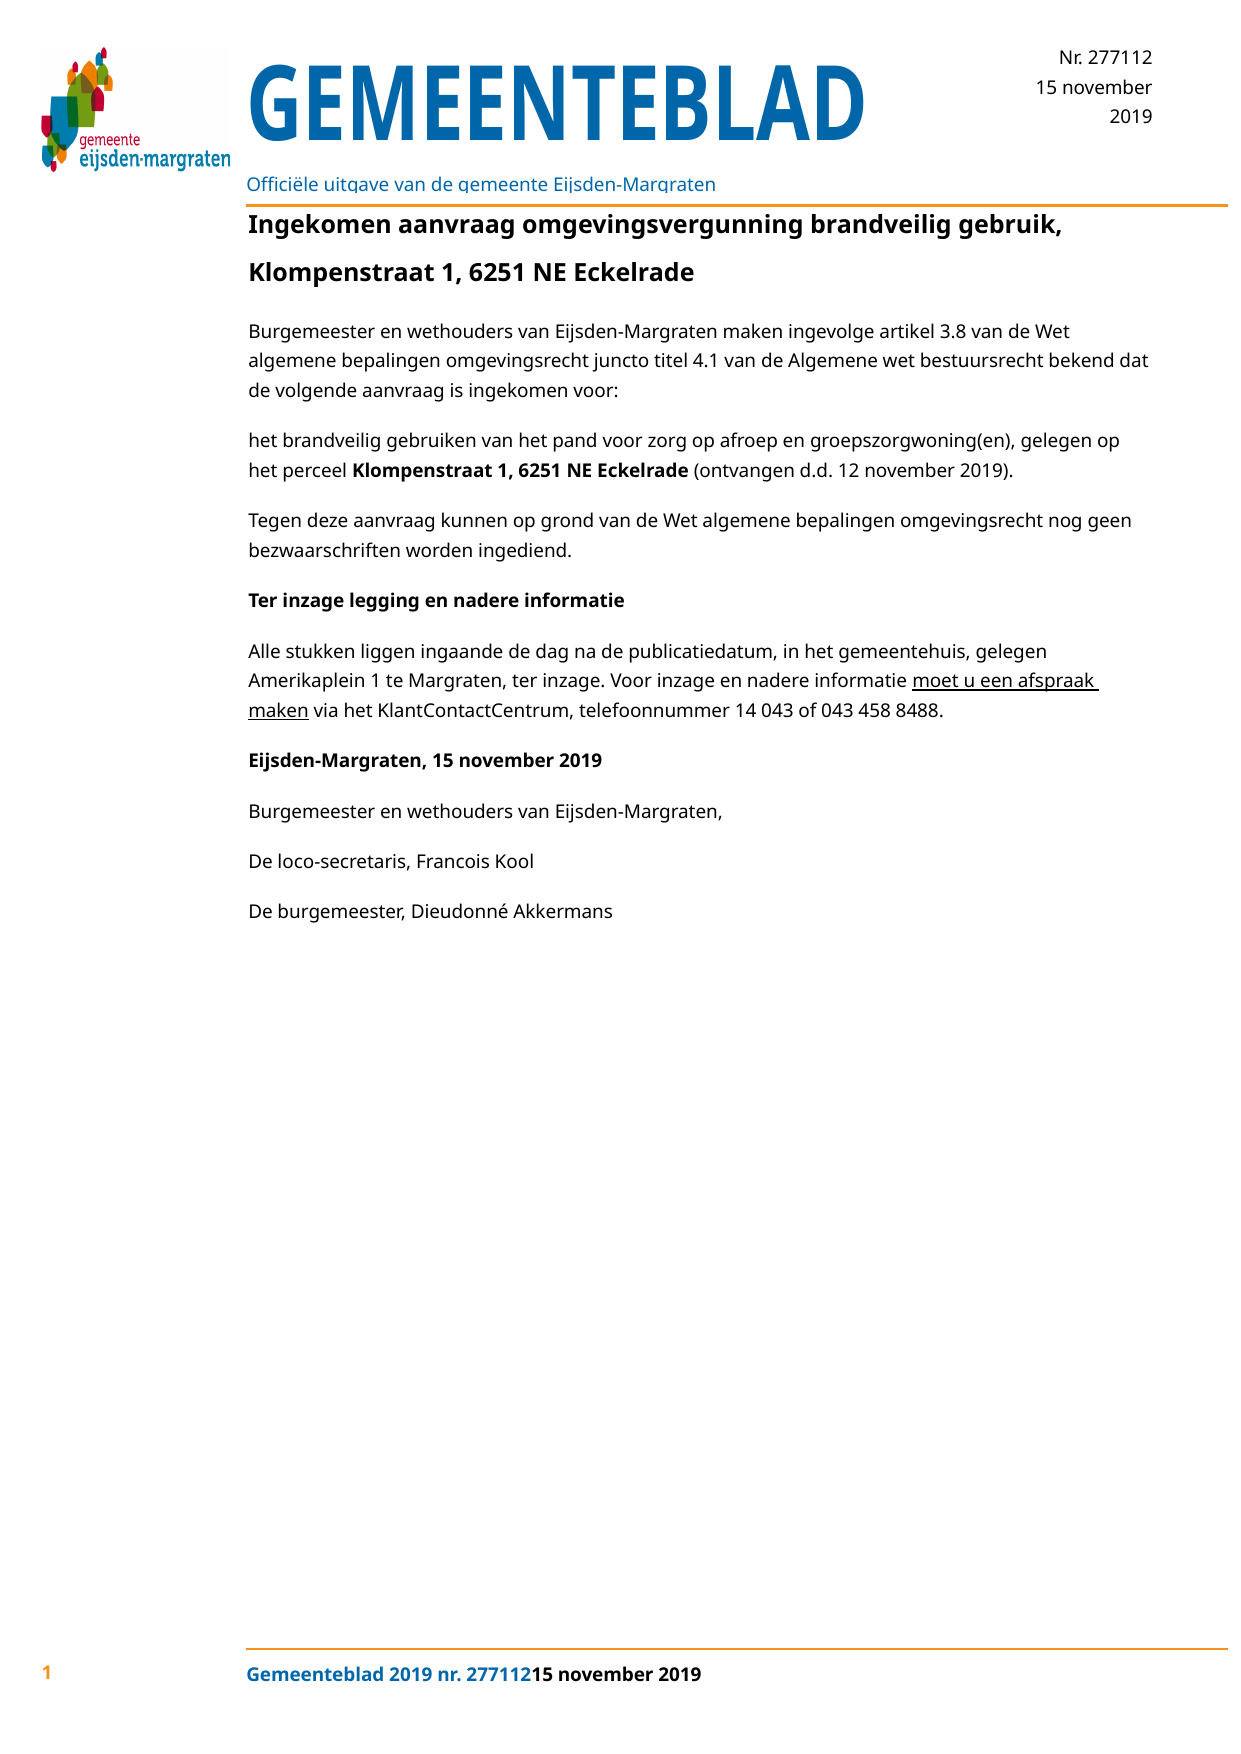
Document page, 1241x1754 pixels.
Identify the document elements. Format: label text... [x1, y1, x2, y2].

text Ter inzage legging en nadere informatie [248, 587, 1152, 613]
text Eijsden-Margraten, 15 november 2019 [248, 747, 1152, 773]
text De burgemeester, Dieudonné Akkermans [248, 899, 1152, 924]
text Ingekomen aanvraag omgevingsvergunning brandveilig gebruik, Klompenstraat 1, 6251 NE Eckelrade [248, 207, 1152, 288]
text Burgemeester en wethouders van Eijsden-Margraten, [248, 798, 1152, 824]
text De loco-secretaris, Francois Kool [248, 848, 1152, 874]
text Alle stukken liggen ingaande de dag na de publicatiedatum, in het gemeentehuis, gelegen Amerikaplein 1 te Margraten, ter inzage. Voor inzage en nadere informatie moet u een afspraak maken via het KlantContactCentrum, telefoonnummer 14 043 of 043 458 8488. [248, 638, 1152, 723]
text Tegen deze aanvraag kunnen op grond van de Wet algemene bepalingen omgevingsrecht nog geen bezwaarschriften worden ingediend. [248, 507, 1152, 563]
picture [41, 47, 231, 172]
text het brandveilig gebruiken van het pand voor zorg op afroep en groepszorgwoning(en), gelegen op het perceel Klompenstraat 1, 6251 NE Eckelrade (ontvangen d.d. 12 november 2019). [248, 427, 1152, 483]
text Burgemeester en wethouders van Eijsden-Margraten maken ingevolge artikel 3.8 van de Wet algemene bepalingen omgevingsrecht juncto titel 4.1 van de Algemene wet bestuursrecht bekend dat de volgende aanvraag is ingekomen voor: [248, 318, 1152, 403]
